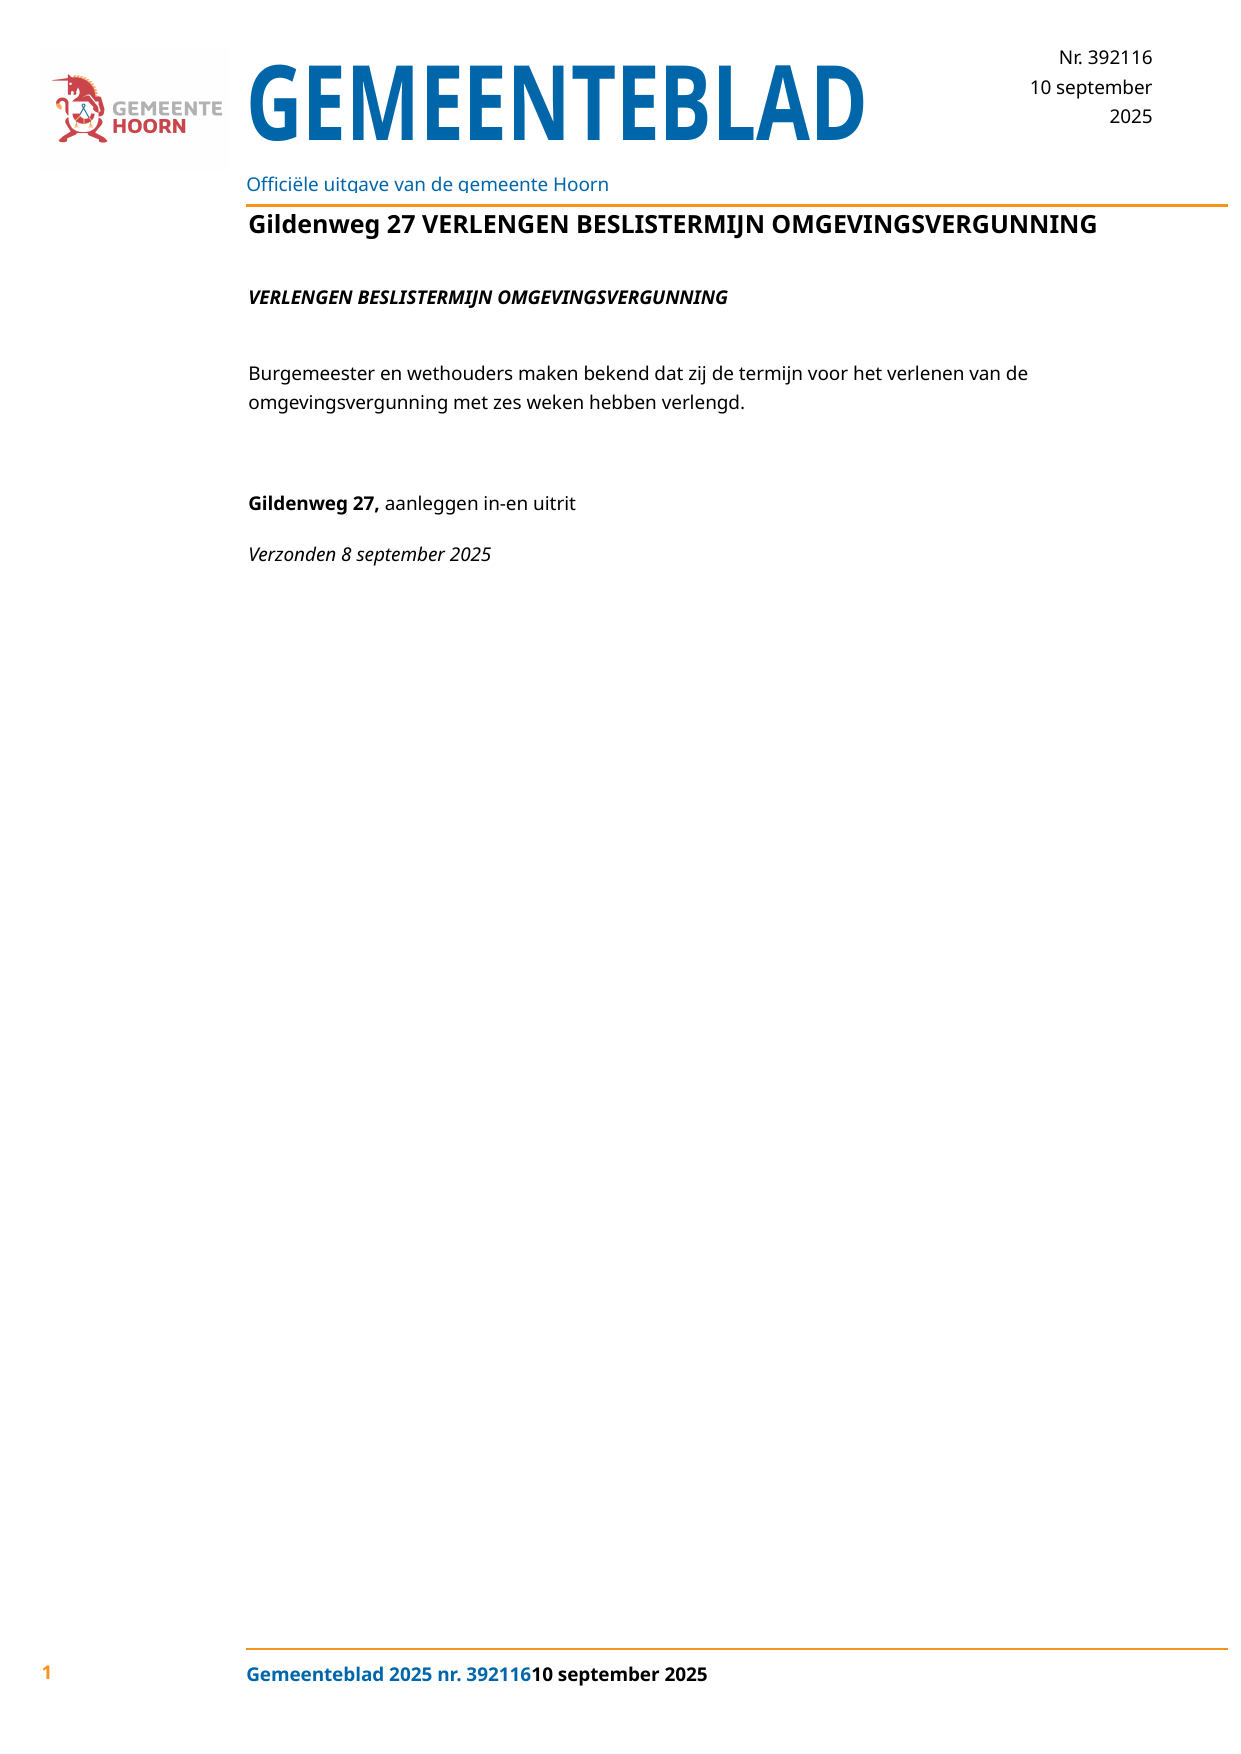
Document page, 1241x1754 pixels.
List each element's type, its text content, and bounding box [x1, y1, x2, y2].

picture [41, 47, 231, 172]
text Verzonden 8 september 2025 [248, 541, 1152, 567]
text Gildenweg 27, aanleggen in-en uitrit [248, 490, 1152, 516]
text Gildenweg 27 VERLENGEN BESLISTERMIJN OMGEVINGSVERGUNNING [248, 207, 1152, 241]
text VERLENGEN BESLISTERMIJN OMGEVINGSVERGUNNING [248, 284, 1152, 309]
text Burgemeester en wethouders maken bekend dat zij de termijn voor het verlenen van de omgevingsvergunning met zes weken hebben verlengd. [248, 360, 1152, 415]
